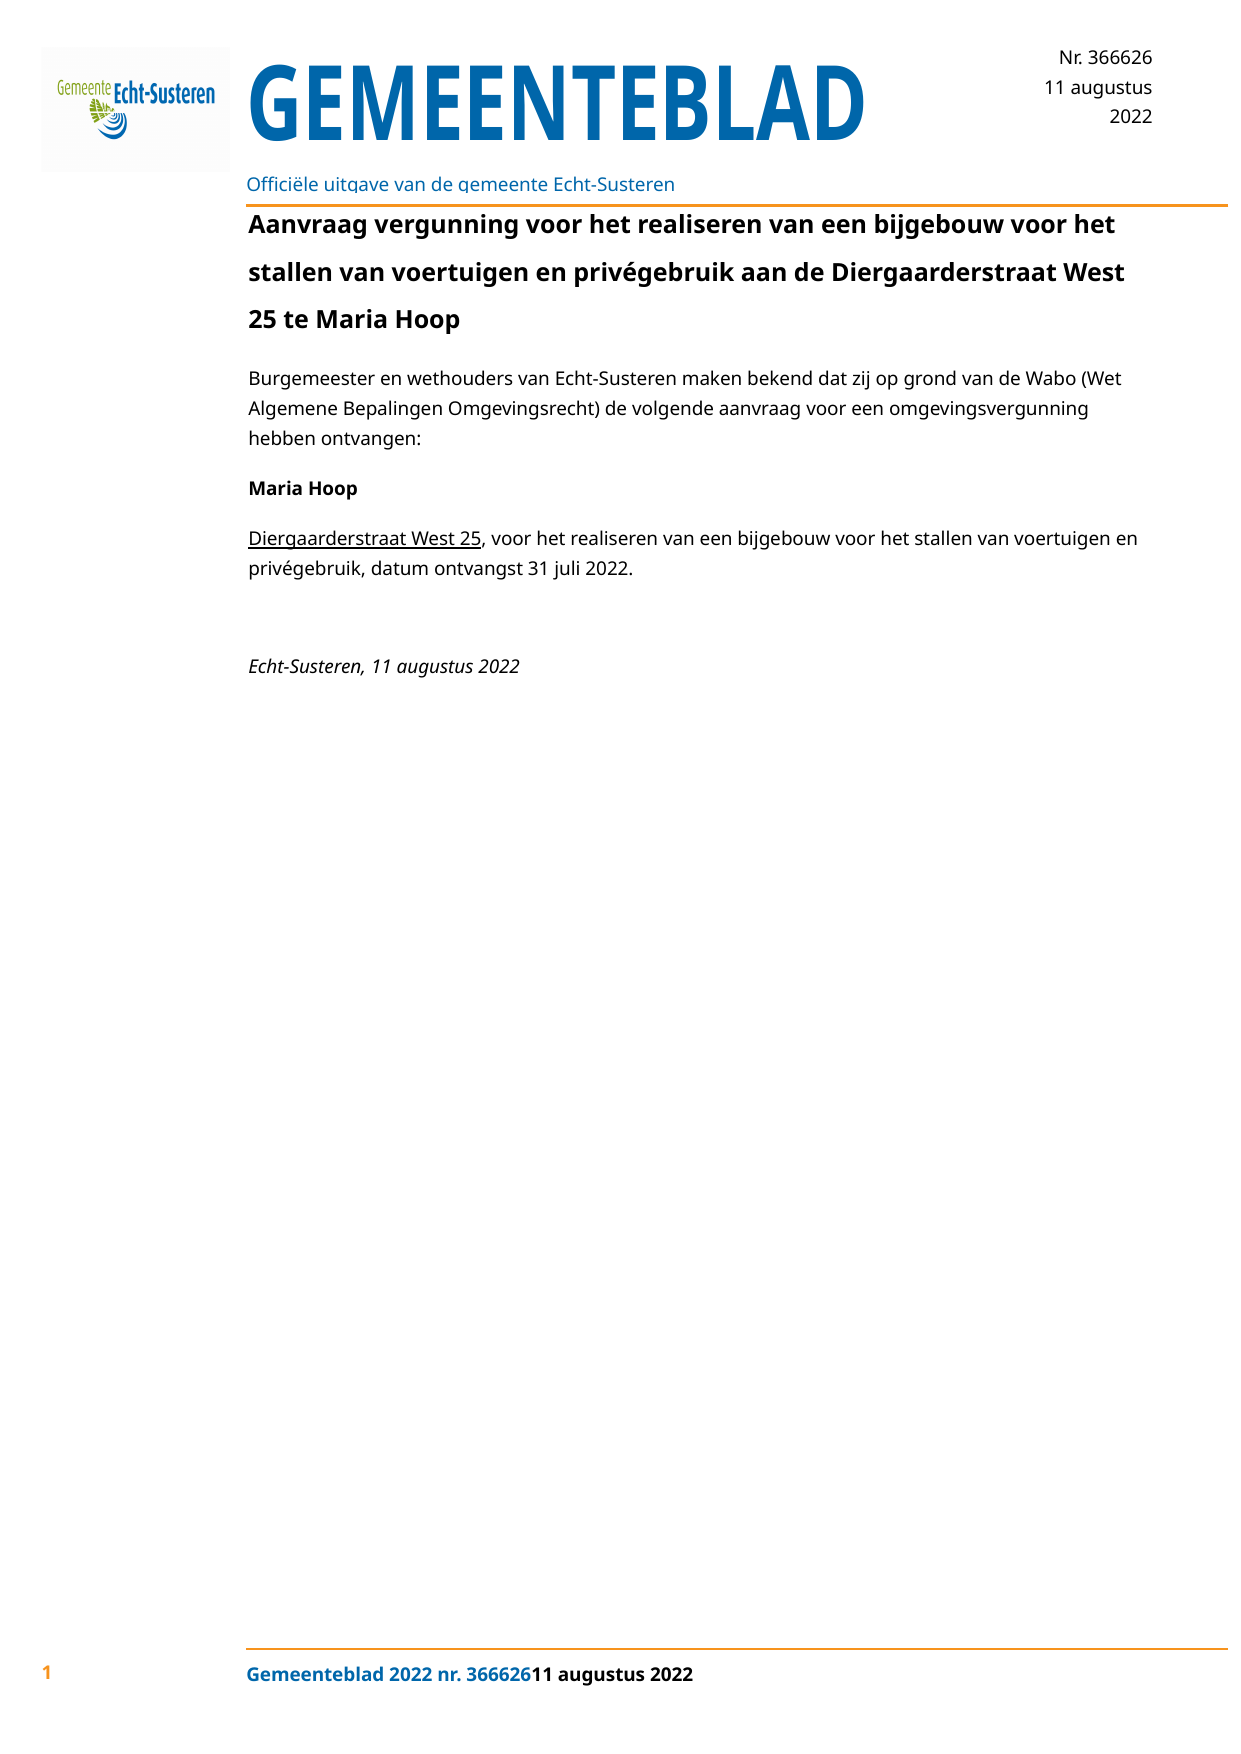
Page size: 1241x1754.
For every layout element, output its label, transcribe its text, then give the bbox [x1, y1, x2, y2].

text Burgemeester en wethouders van Echt-Susteren maken bekend dat zij op grond van de Wabo (Wet Algemene Bepalingen Omgevingsrecht) de volgende aanvraag voor een omgevingsvergunning hebben ontvangen: [248, 366, 1152, 450]
text Echt-Susteren, 11 augustus 2022 [248, 653, 1152, 679]
text Diergaarderstraat West 25, voor het realiseren van een bijgebouw voor het stallen van voertuigen en privégebruik, datum ontvangst 31 juli 2022. [248, 526, 1152, 581]
text Aanvraag vergunning voor het realiseren van een bijgebouw voor het stallen van voertuigen en privégebruik aan de Diergaarderstraat West 25 te Maria Hoop [248, 207, 1152, 336]
picture [41, 47, 231, 172]
text Maria Hoop [248, 475, 1152, 501]
